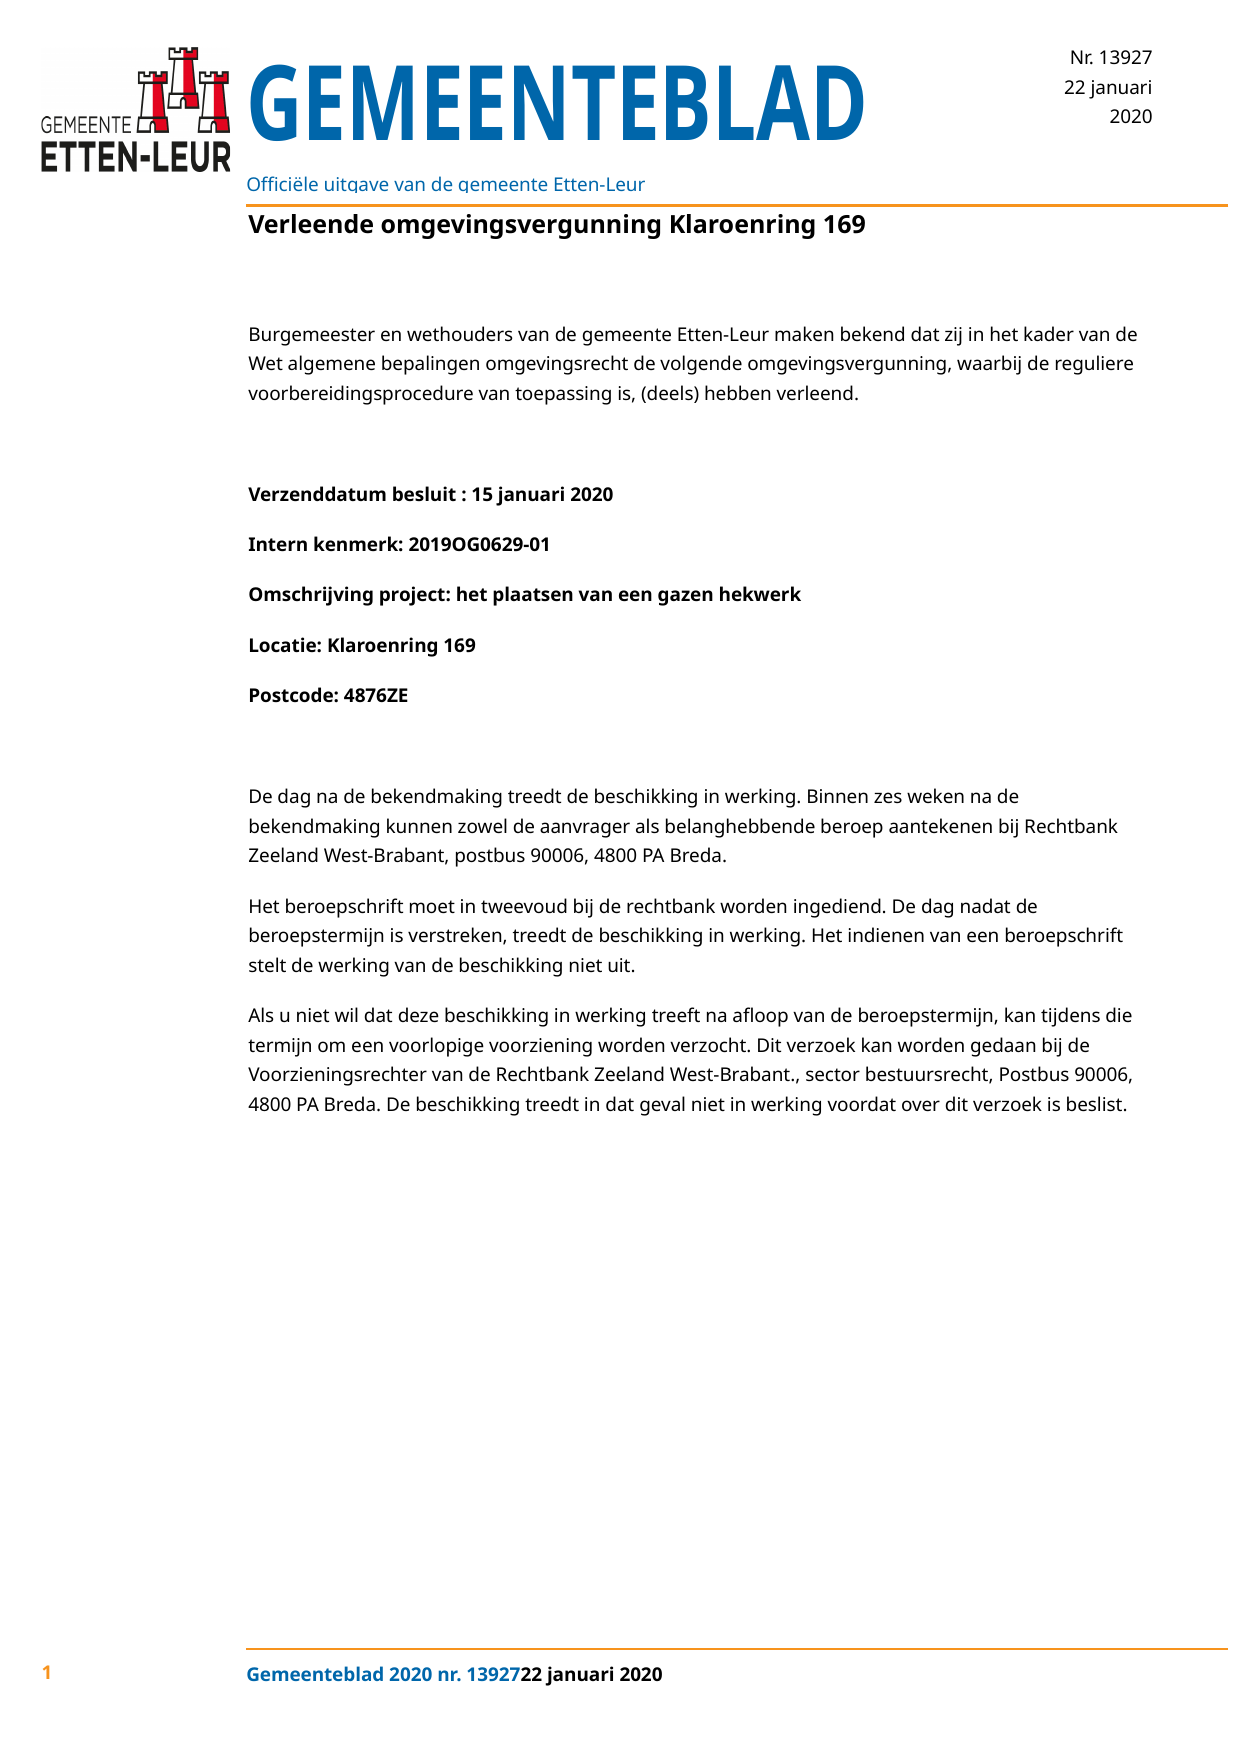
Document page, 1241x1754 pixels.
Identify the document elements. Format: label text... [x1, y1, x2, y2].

text Intern kenmerk: 2019OG0629-01 [248, 531, 1152, 557]
text Verzenddatum besluit : 15 januari 2020 [248, 481, 1152, 506]
text Locatie: Klaroenring 169 [248, 632, 1152, 658]
text Verleende omgevingsvergunning Klaroenring 169 [248, 207, 1152, 241]
text Als u niet wil dat deze beschikking in werking treeft na afloop van de beroepstermijn, kan tijdens die termijn om een voorlopige voorziening worden verzocht. Dit verzoek kan worden gedaan bij de Voorzieningsrechter van de Rechtbank Zeeland West-Brabant., sector bestuursrecht, Postbus 90006, 4800 PA Breda. De beschikking treedt in dat geval niet in werking voordat over dit verzoek is beslist. [248, 1002, 1152, 1117]
text De dag na de bekendmaking treedt de beschikking in werking. Binnen zes weken na de bekendmaking kunnen zowel de aanvrager als belanghebbende beroep aantekenen bij Rechtbank Zeeland West-Brabant, postbus 90006, 4800 PA Breda. [248, 783, 1152, 868]
text Burgemeester en wethouders van de gemeente Etten-Leur maken bekend dat zij in het kader van de Wet algemene bepalingen omgevingsrecht de volgende omgevingsvergunning, waarbij de reguliere voorbereidingsprocedure van toepassing is, (deels) hebben verleend. [248, 321, 1152, 406]
text Omschrijving project: het plaatsen van een gazen hekwerk [248, 582, 1152, 607]
picture [41, 47, 231, 172]
text Postcode: 4876ZE [248, 682, 1152, 708]
text Het beroepschrift moet in tweevoud bij de rechtbank worden ingediend. De dag nadat de beroepstermijn is verstreken, treedt de beschikking in werking. Het indienen van een beroepschrift stelt de werking van de beschikking niet uit. [248, 893, 1152, 978]
